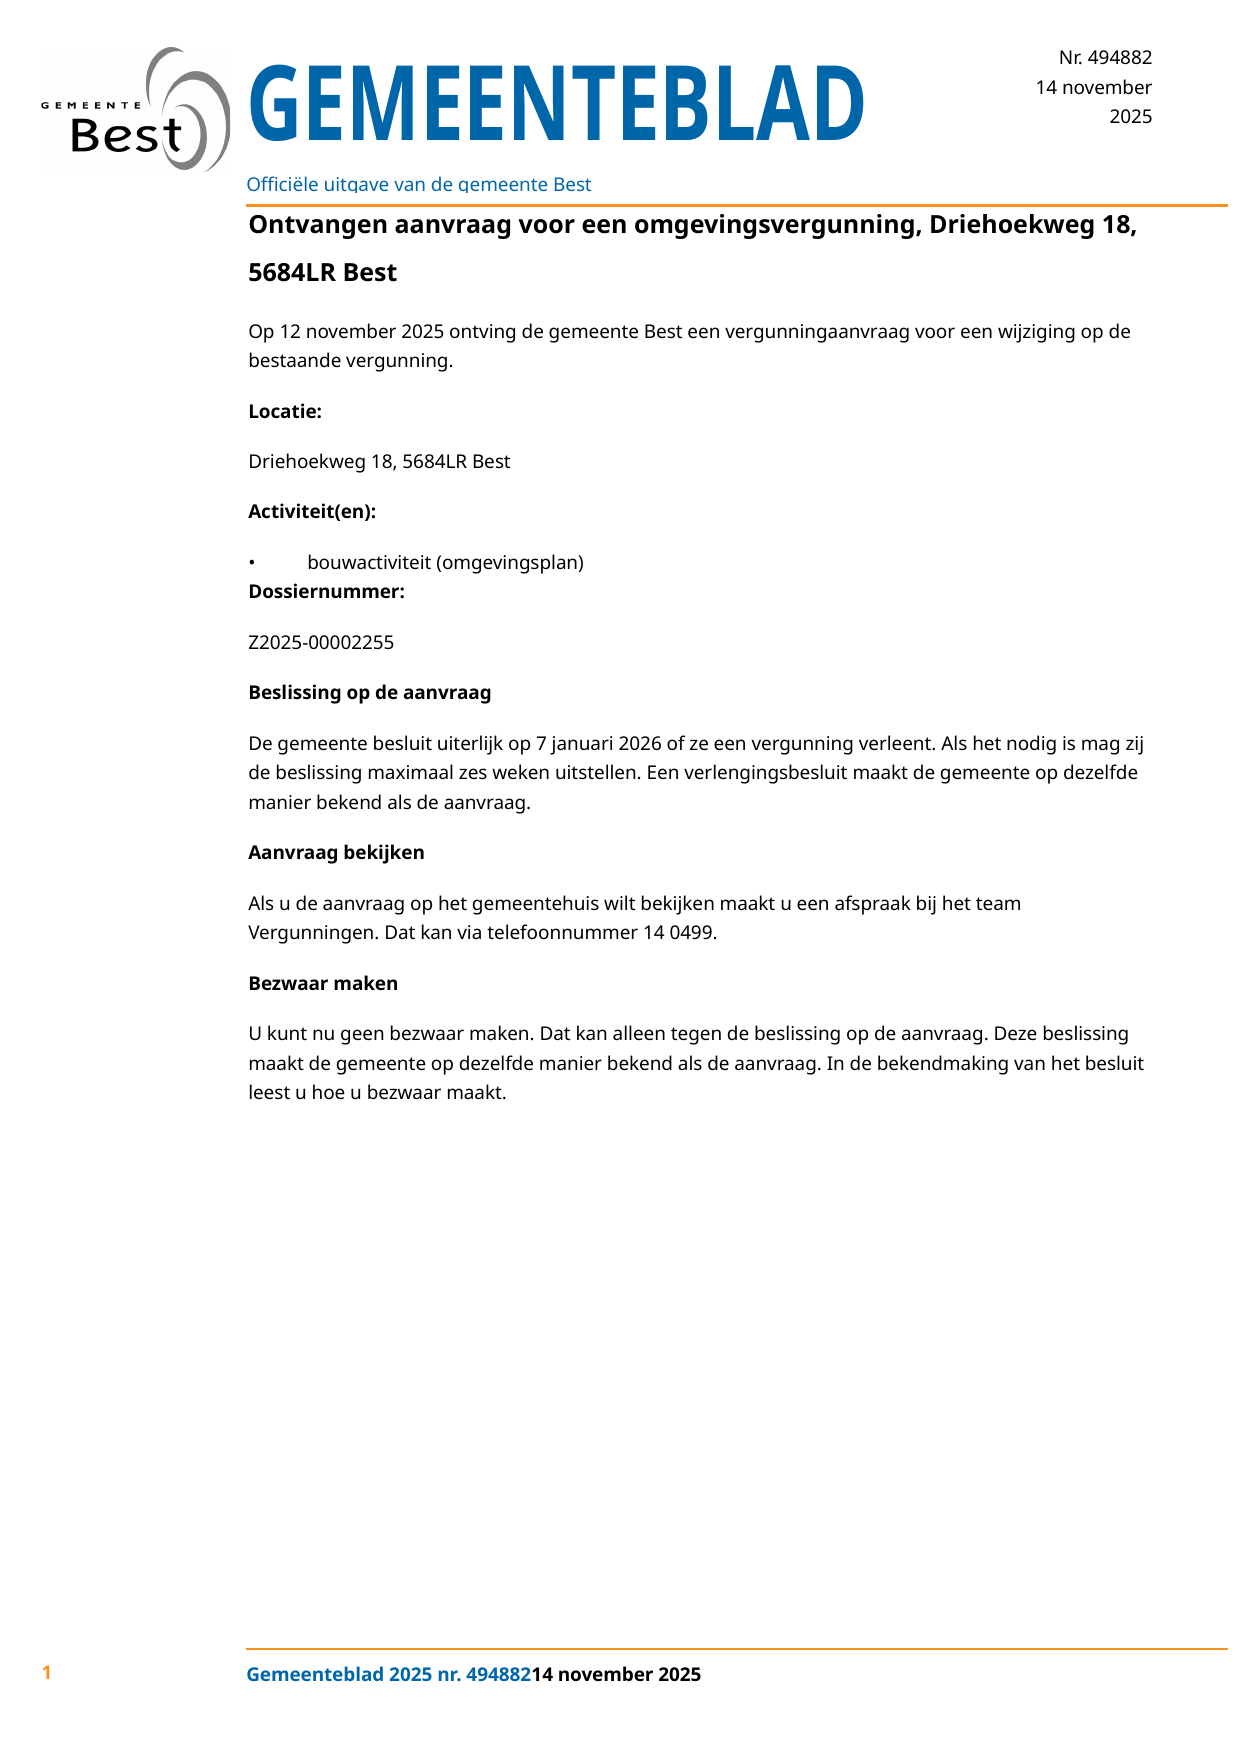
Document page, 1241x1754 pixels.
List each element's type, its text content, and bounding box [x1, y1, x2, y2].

text Ontvangen aanvraag voor een omgevingsvergunning, Driehoekweg 18, 5684LR Best [248, 207, 1152, 288]
text Op 12 november 2025 ontving de gemeente Best een vergunningaanvraag voor een wijziging op de bestaande vergunning. [248, 318, 1152, 373]
text U kunt nu geen bezwaar maken. Dat kan alleen tegen de beslissing op de aanvraag. Deze beslissing maakt de gemeente op dezelfde manier bekend als de aanvraag. In de bekendmaking van het besluit leest u hoe u bezwaar maakt. [248, 1020, 1152, 1105]
text Z2025-00002255 [248, 629, 1152, 655]
text Dossiernummer: [248, 579, 1152, 604]
text Beslissing op de aanvraag [248, 679, 1152, 705]
picture [41, 47, 231, 172]
text Bezwaar maken [248, 970, 1152, 996]
text Locatie: [248, 398, 1152, 424]
text De gemeente besluit uiterlijk op 7 januari 2026 of ze een vergunning verleent. Als het nodig is mag zij de beslissing maximaal zes weken uitstellen. Een verlengingsbesluit maakt de gemeente op dezelfde manier bekend als de aanvraag. [248, 730, 1152, 815]
text Aanvraag bekijken [248, 839, 1152, 865]
list bouwactiviteit (omgevingsplan) [248, 549, 1152, 575]
text Als u de aanvraag op het gemeentehuis wilt bekijken maakt u een afspraak bij het team Vergunningen. Dat kan via telefoonnummer 14 0499. [248, 890, 1152, 945]
text Activiteit(en): [248, 499, 1152, 524]
text Driehoekweg 18, 5684LR Best [248, 448, 1152, 474]
